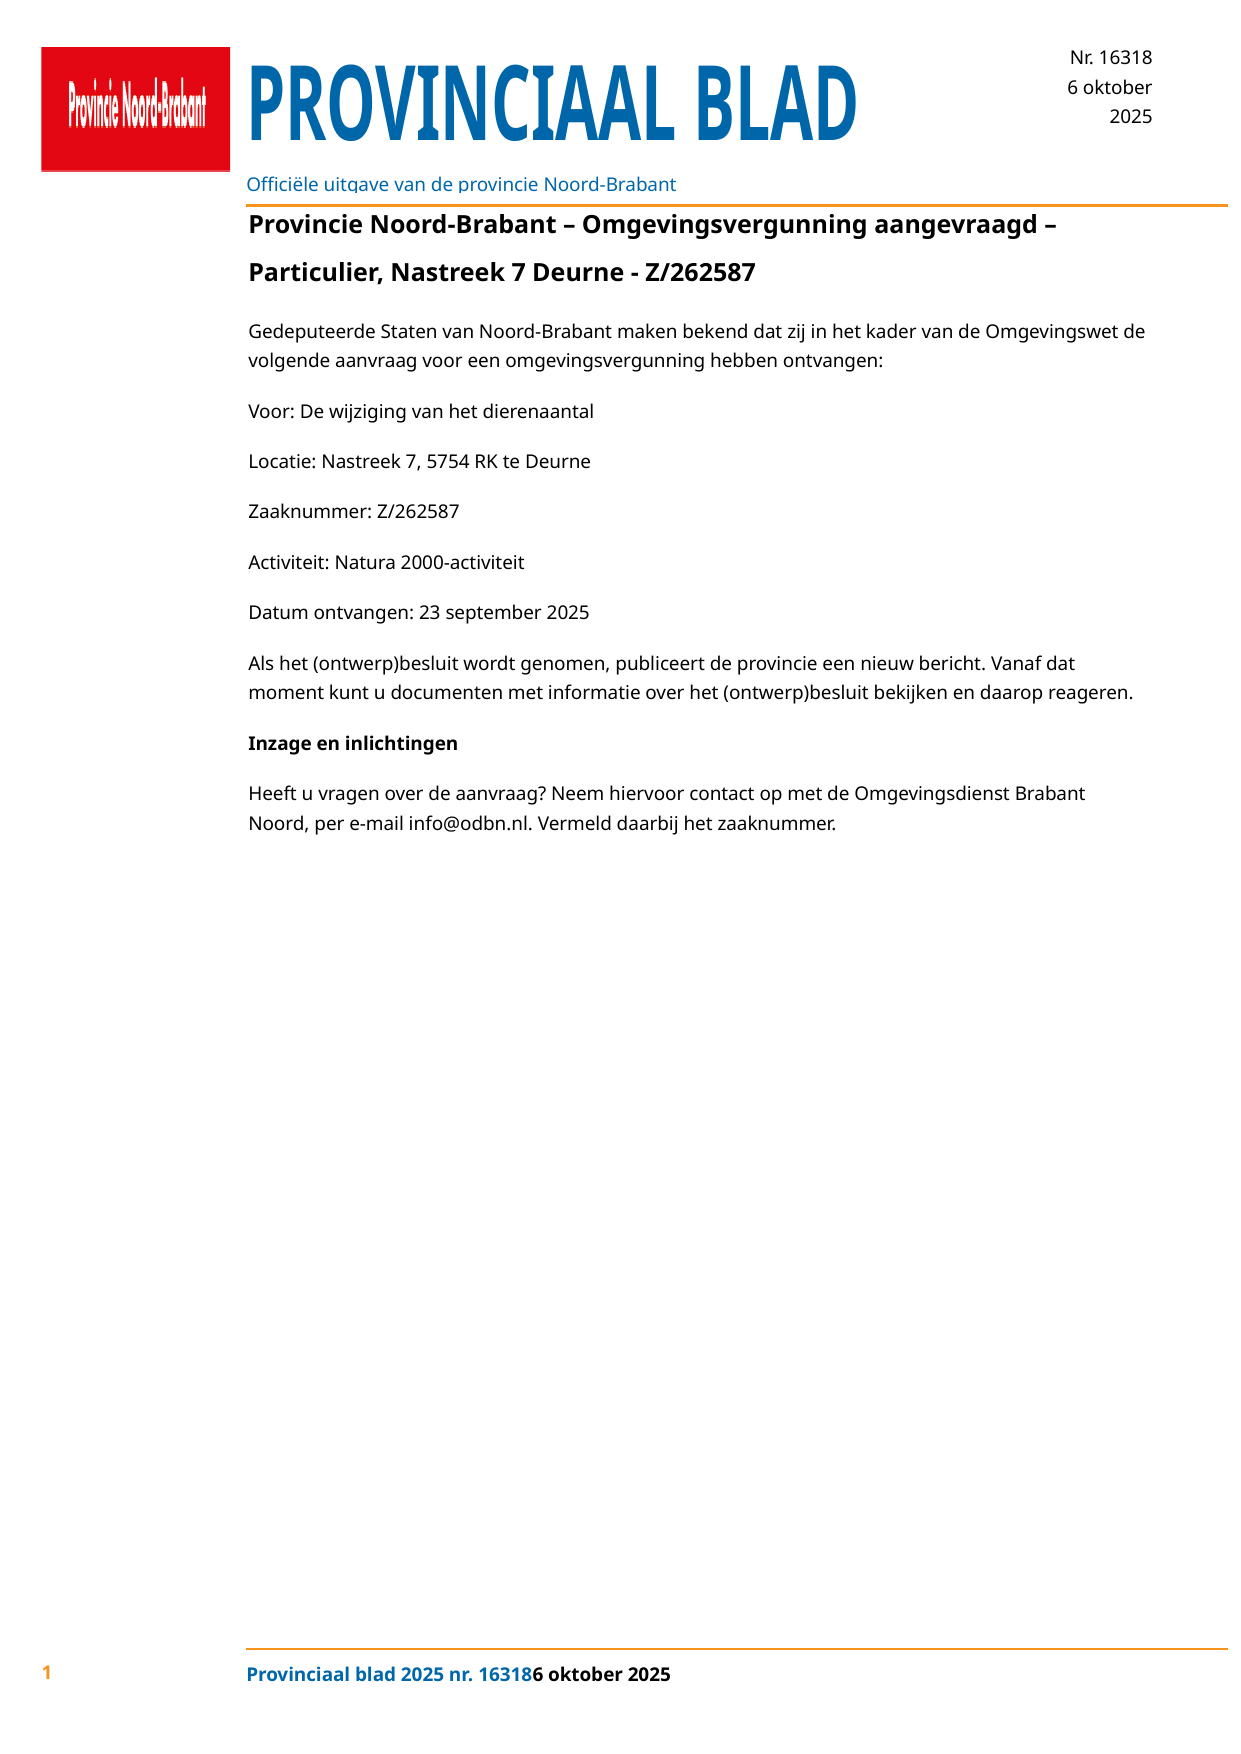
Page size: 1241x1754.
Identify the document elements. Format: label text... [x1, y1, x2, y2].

text Als het (ontwerp)besluit wordt genomen, publiceert de provincie een nieuw bericht. Vanaf dat moment kunt u documenten met informatie over het (ontwerp)besluit bekijken en daarop reageren. [248, 650, 1152, 705]
text Zaaknummer: Z/262587 [248, 499, 1152, 524]
picture [41, 47, 231, 172]
text Datum ontvangen: 23 september 2025 [248, 599, 1152, 625]
text Voor: De wijziging van het dierenaantal [248, 398, 1152, 424]
text Provincie Noord-Brabant – Omgevingsvergunning aangevraagd – Particulier, Nastreek 7 Deurne - Z/262587 [248, 207, 1152, 288]
text Activiteit: Natura 2000-activiteit [248, 549, 1152, 575]
text Heeft u vragen over de aanvraag? Neem hiervoor contact op met de Omgevingsdienst Brabant Noord, per e-mail info@odbn.nl. Vermeld daarbij het zaaknummer. [248, 780, 1152, 836]
text Gedeputeerde Staten van Noord-Brabant maken bekend dat zij in het kader van de Omgevingswet de volgende aanvraag voor een omgevingsvergunning hebben ontvangen: [248, 318, 1152, 373]
text Inzage en inlichtingen [248, 730, 1152, 756]
text Locatie: Nastreek 7, 5754 RK te Deurne [248, 448, 1152, 474]
